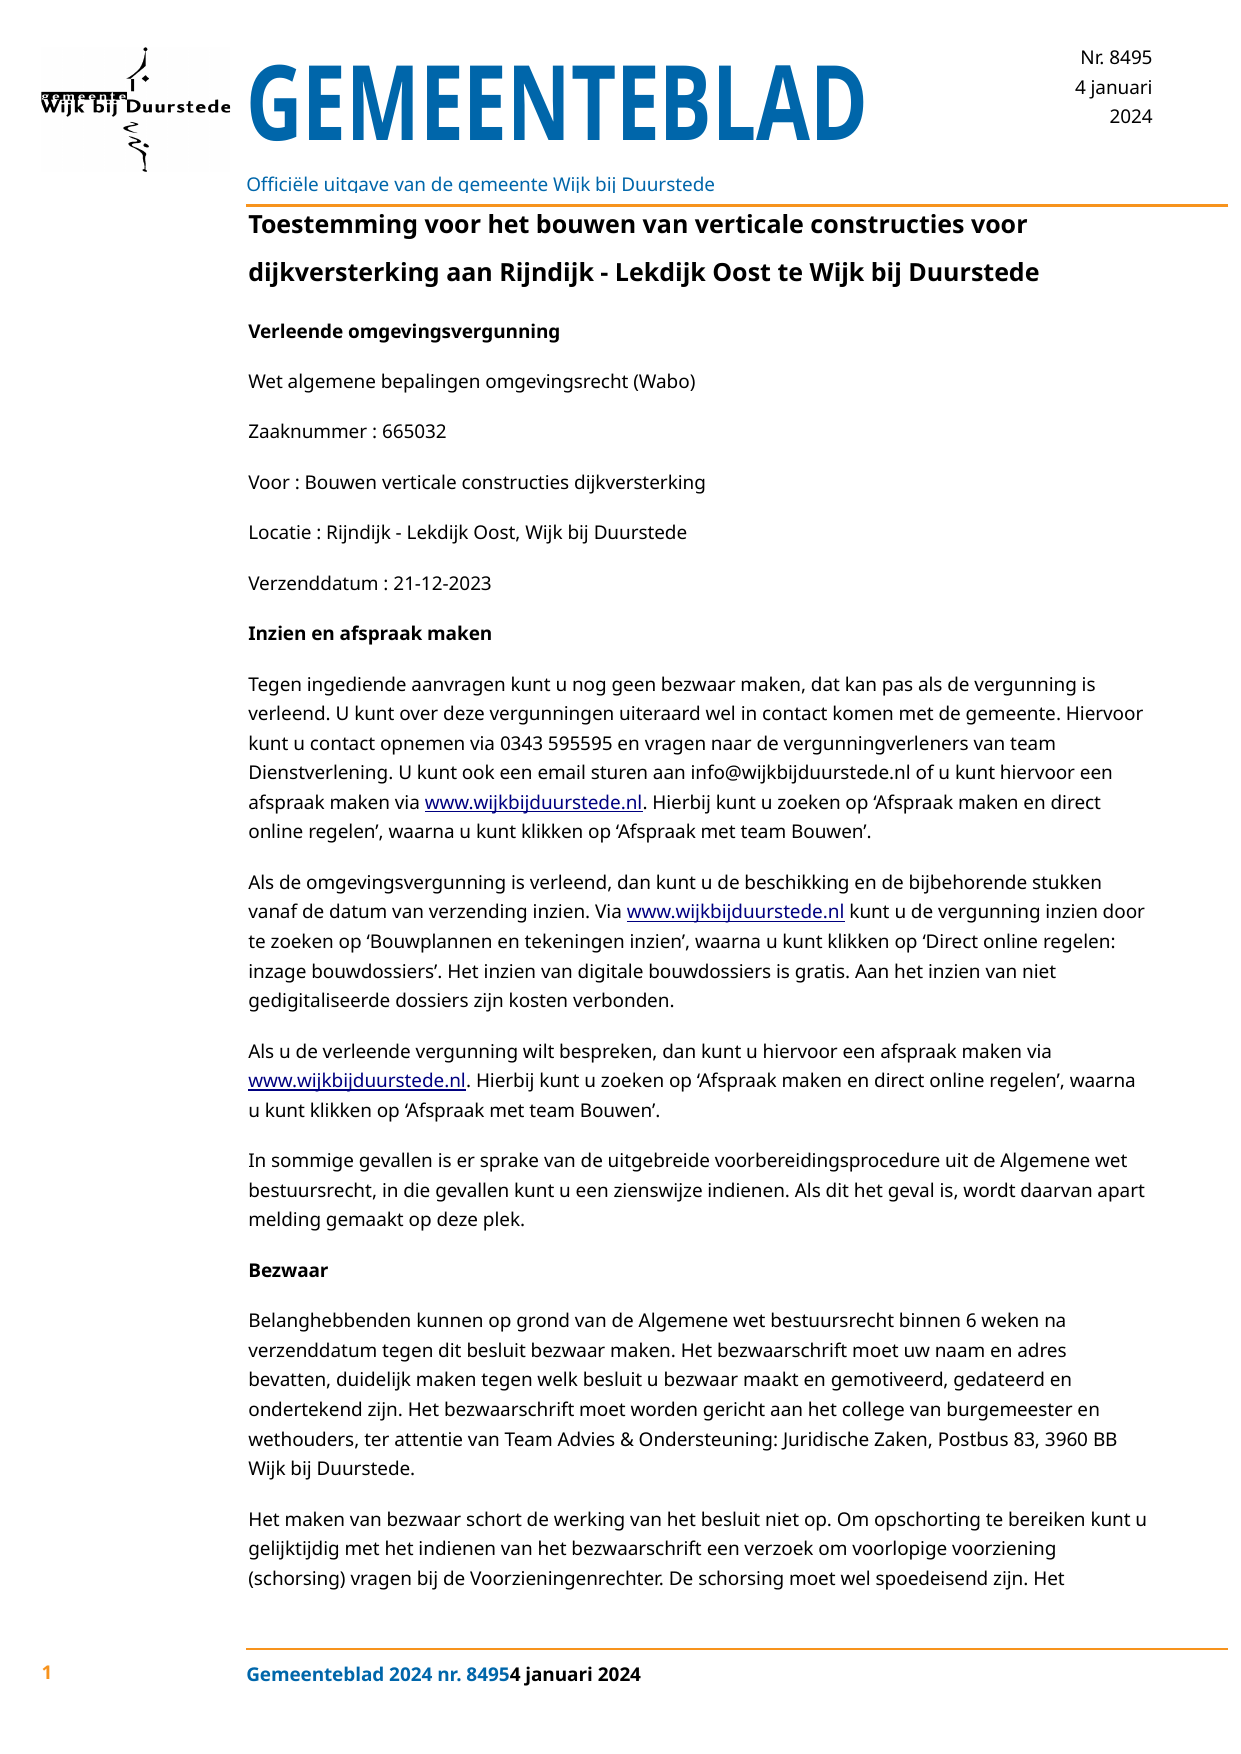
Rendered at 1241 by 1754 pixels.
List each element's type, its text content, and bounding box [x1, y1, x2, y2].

text Inzien en afspraak maken [248, 620, 1152, 646]
text Bezwaar [248, 1257, 1152, 1283]
text Als de omgevingsvergunning is verleend, dan kunt u de beschikking en de bijbehorende stukken vanaf de datum van verzending inzien. Via www.wijkbijduurstede.nl kunt u de vergunning inzien door te zoeken op ‘Bouwplannen en tekeningen inzien’, waarna u kunt klikken op ‘Direct online regelen: inzage bouwdossiers’. Het inzien van digitale bouwdossiers is gratis. Aan het inzien van niet gedigitaliseerde dossiers zijn kosten verbonden. [248, 869, 1152, 1013]
text Voor : Bouwen verticale constructies dijkversterking [248, 469, 1152, 495]
text Zaaknummer : 665032 [248, 419, 1152, 444]
text Belanghebbenden kunnen op grond van de Algemene wet bestuursrecht binnen 6 weken na verzenddatum tegen dit besluit bezwaar maken. Het bezwaarschrift moet uw naam en adres bevatten, duidelijk maken tegen welk besluit u bezwaar maakt en gemotiveerd, gedateerd en ondertekend zijn. Het bezwaarschrift moet worden gericht aan het college van burgemeester en wethouders, ter attentie van Team Advies & Ondersteuning: Juridische Zaken, Postbus 83, 3960 BB Wijk bij Duurstede. [248, 1307, 1152, 1481]
text Locatie : Rijndijk - Lekdijk Oost, Wijk bij Duurstede [248, 519, 1152, 545]
text Verzenddatum : 21-12-2023 [248, 570, 1152, 596]
text Als u de verleende vergunning wilt bespreken, dan kunt u hiervoor een afspraak maken via www.wijkbijduurstede.nl. Hierbij kunt u zoeken op ‘Afspraak maken en direct online regelen’, waarna u kunt klikken op ‘Afspraak met team Bouwen’. [248, 1038, 1152, 1123]
text Wet algemene bepalingen omgevingsrecht (Wabo) [248, 368, 1152, 394]
picture [41, 47, 231, 172]
text Verleende omgevingsvergunning [248, 318, 1152, 344]
text Toestemming voor het bouwen van verticale constructies voor dijkversterking aan Rijndijk - Lekdijk Oost te Wijk bij Duurstede [248, 207, 1152, 288]
text In sommige gevallen is er sprake van de uitgebreide voorbereidingsprocedure uit de Algemene wet bestuursrecht, in die gevallen kunt u een zienswijze indienen. Als dit het geval is, wordt daarvan apart melding gemaakt op deze plek. [248, 1147, 1152, 1232]
text Het maken van bezwaar schort de werking van het besluit niet op. Om opschorting te bereiken kunt u gelijktijdig met het indienen van het bezwaarschrift een verzoek om voorlopige voorziening (schorsing) vragen bij de Voorzieningenrechter. De schorsing moet wel spoedeisend zijn. Het [248, 1506, 1152, 1591]
text Tegen ingediende aanvragen kunt u nog geen bezwaar maken, dat kan pas als de vergunning is verleend. U kunt over deze vergunningen uiteraard wel in contact komen met de gemeente. Hiervoor kunt u contact opnemen via 0343 595595 en vragen naar de vergunningverleners van team Dienstverlening. U kunt ook een email sturen aan info@wijkbijduurstede.nl of u kunt hiervoor een afspraak maken via www.wijkbijduurstede.nl. Hierbij kunt u zoeken op ‘Afspraak maken en direct online regelen’, waarna u kunt klikken op ‘Afspraak met team Bouwen’. [248, 671, 1152, 844]
